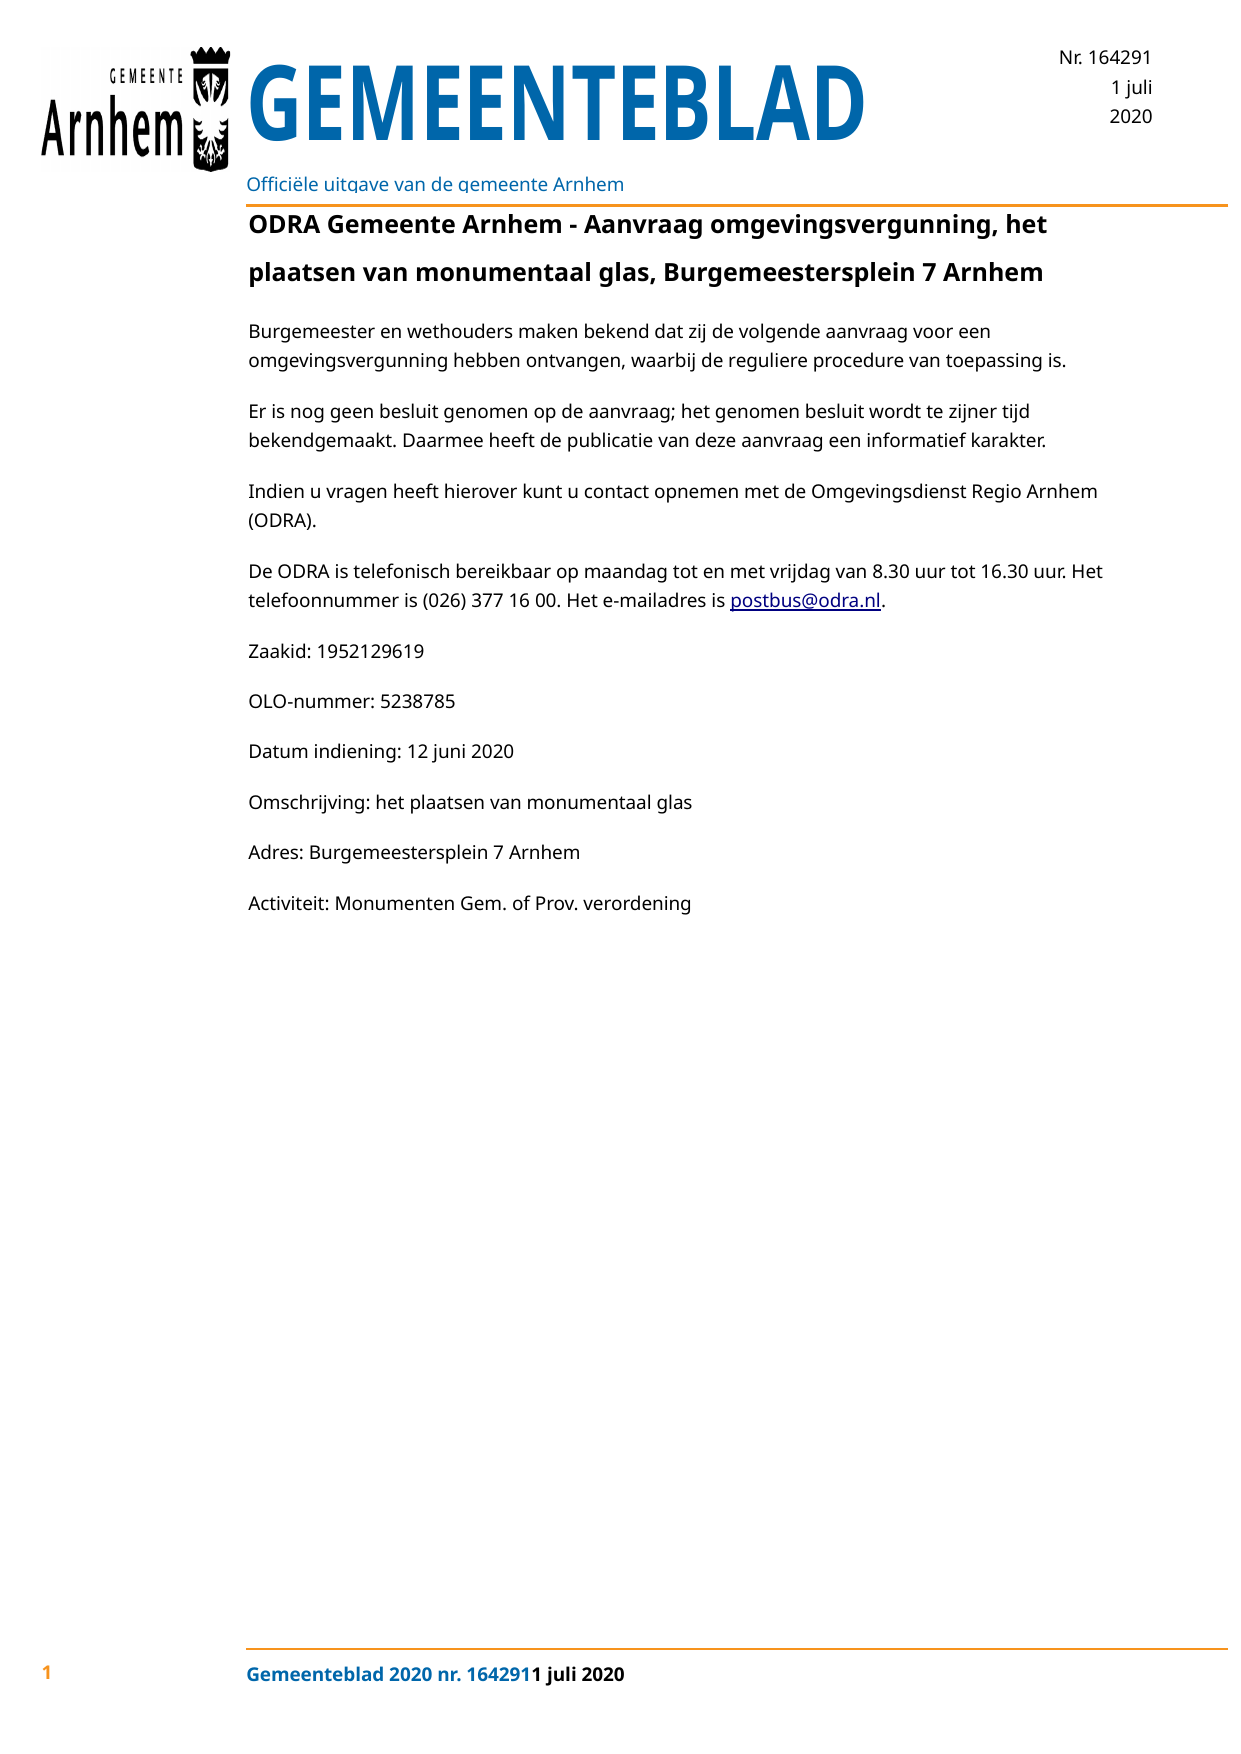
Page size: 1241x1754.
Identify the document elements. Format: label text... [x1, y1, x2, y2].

text Er is nog geen besluit genomen op de aanvraag; het genomen besluit wordt te zijner tijd bekendgemaakt. Daarmee heeft de publicatie van deze aanvraag een informatief karakter. [248, 398, 1152, 453]
text Omschrijving: het plaatsen van monumentaal glas [248, 789, 1152, 815]
text De ODRA is telefonisch bereikbaar op maandag tot en met vrijdag van 8.30 uur tot 16.30 uur. Het telefoonnummer is (026) 377 16 00. Het e-mailadres is postbus@odra.nl. [248, 558, 1152, 613]
text Zaakid: 1952129619 [248, 638, 1152, 664]
text Activiteit: Monumenten Gem. of Prov. verordening [248, 890, 1152, 916]
text Datum indiening: 12 juni 2020 [248, 739, 1152, 764]
text OLO-nummer: 5238785 [248, 688, 1152, 714]
text Burgemeester en wethouders maken bekend dat zij de volgende aanvraag voor een omgevingsvergunning hebben ontvangen, waarbij de reguliere procedure van toepassing is. [248, 318, 1152, 373]
text ODRA Gemeente Arnhem - Aanvraag omgevingsvergunning, het plaatsen van monumentaal glas, Burgemeestersplein 7 Arnhem [248, 207, 1152, 288]
text Adres: Burgemeestersplein 7 Arnhem [248, 839, 1152, 865]
picture [41, 47, 231, 172]
text Indien u vragen heeft hierover kunt u contact opnemen met de Omgevingsdienst Regio Arnhem (ODRA). [248, 478, 1152, 533]
